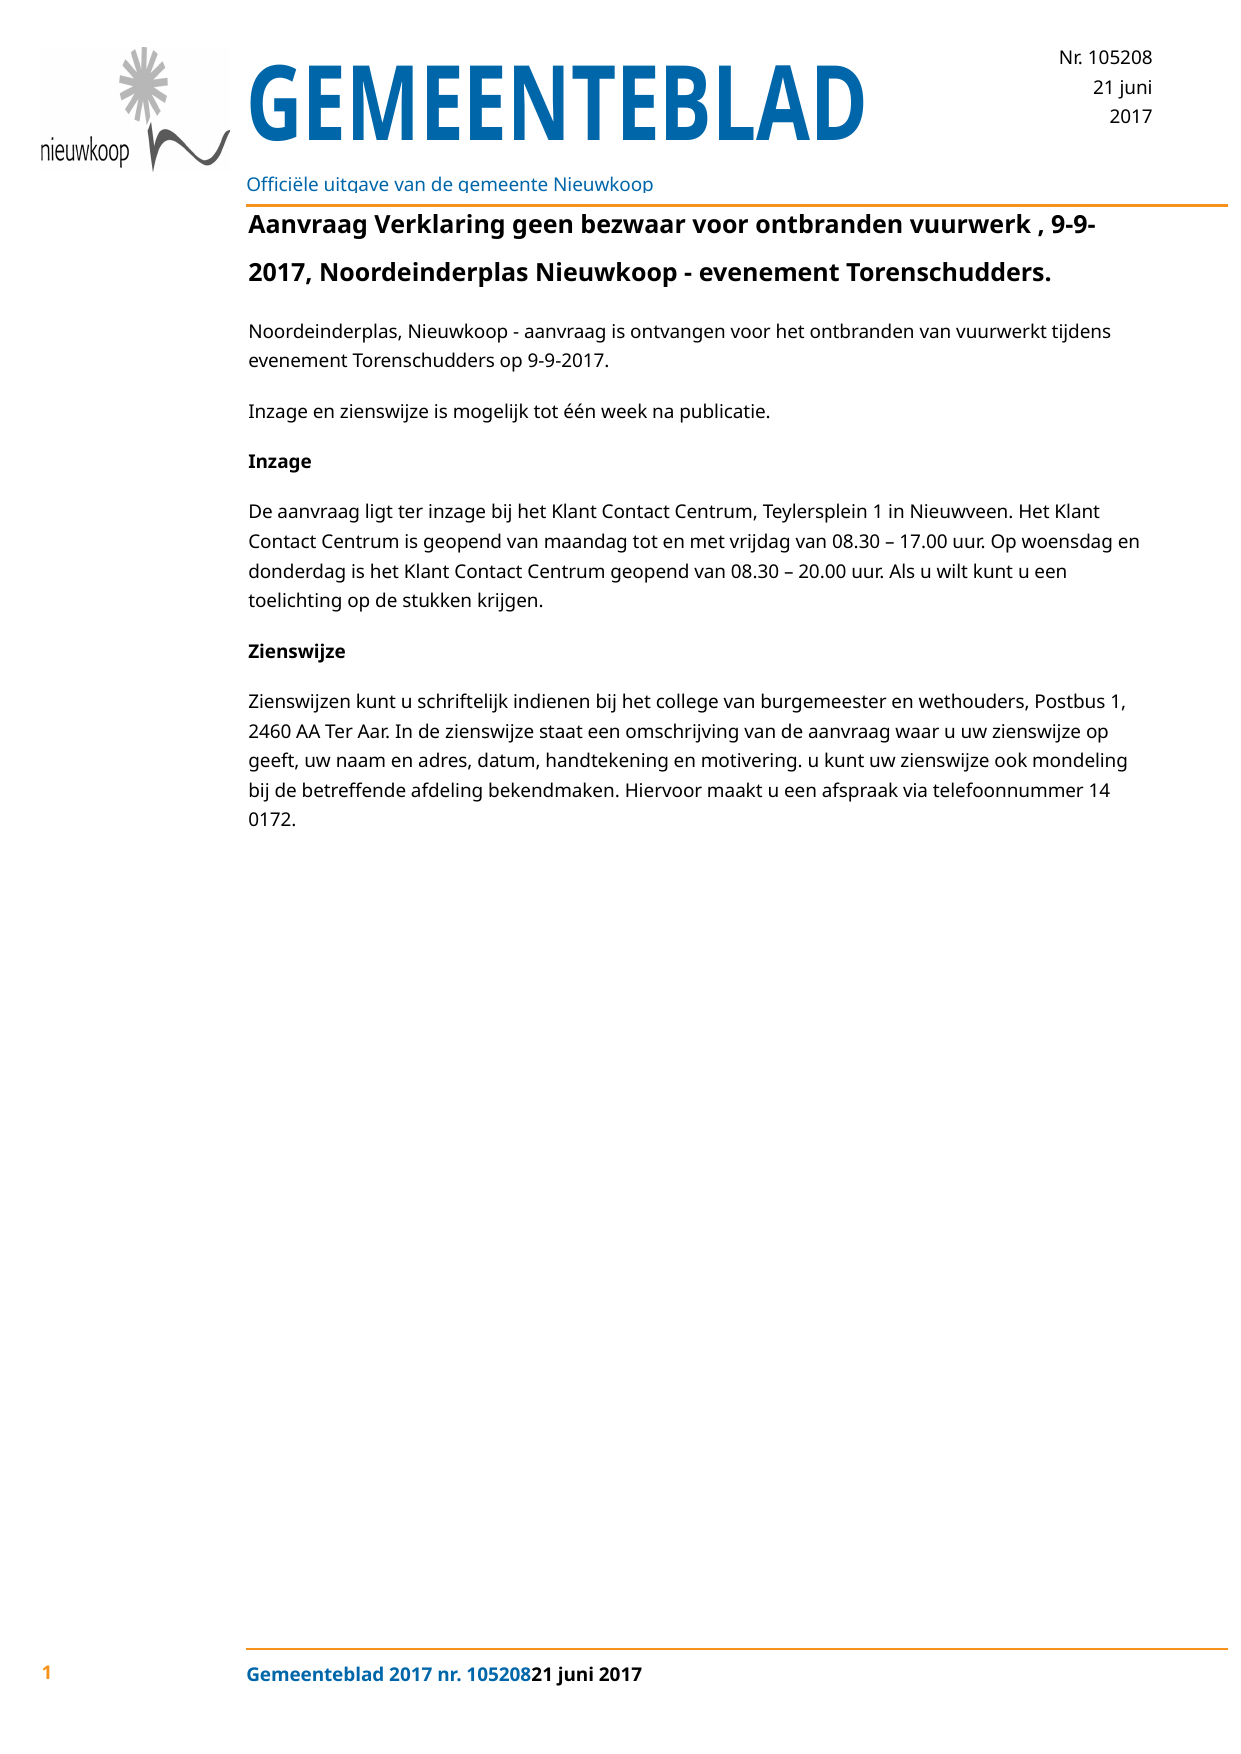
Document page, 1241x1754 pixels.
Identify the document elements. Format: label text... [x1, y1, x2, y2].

text Zienswijze [248, 638, 1152, 664]
picture [41, 47, 231, 172]
text De aanvraag ligt ter inzage bij het Klant Contact Centrum, Teylersplein 1 in Nieuwveen. Het Klant Contact Centrum is geopend van maandag tot en met vrijdag van 08.30 – 17.00 uur. Op woensdag en donderdag is het Klant Contact Centrum geopend van 08.30 – 20.00 uur. Als u wilt kunt u een toelichting op de stukken krijgen. [248, 499, 1152, 613]
text Aanvraag Verklaring geen bezwaar voor ontbranden vuurwerk , 9-9-2017, Noordeinderplas Nieuwkoop - evenement Torenschudders. [248, 207, 1152, 288]
text Inzage [248, 448, 1152, 474]
text Noordeinderplas, Nieuwkoop - aanvraag is ontvangen voor het ontbranden van vuurwerkt tijdens evenement Torenschudders op 9-9-2017. [248, 318, 1152, 373]
text Zienswijzen kunt u schriftelijk indienen bij het college van burgemeester en wethouders, Postbus 1, 2460 AA Ter Aar. In de zienswijze staat een omschrijving van de aanvraag waar u uw zienswijze op geeft, uw naam en adres, datum, handtekening en motivering. u kunt uw zienswijze ook mondeling bij de betreffende afdeling bekendmaken. Hiervoor maakt u een afspraak via telefoonnummer 14 0172. [248, 688, 1152, 832]
text Inzage en zienswijze is mogelijk tot één week na publicatie. [248, 398, 1152, 424]
